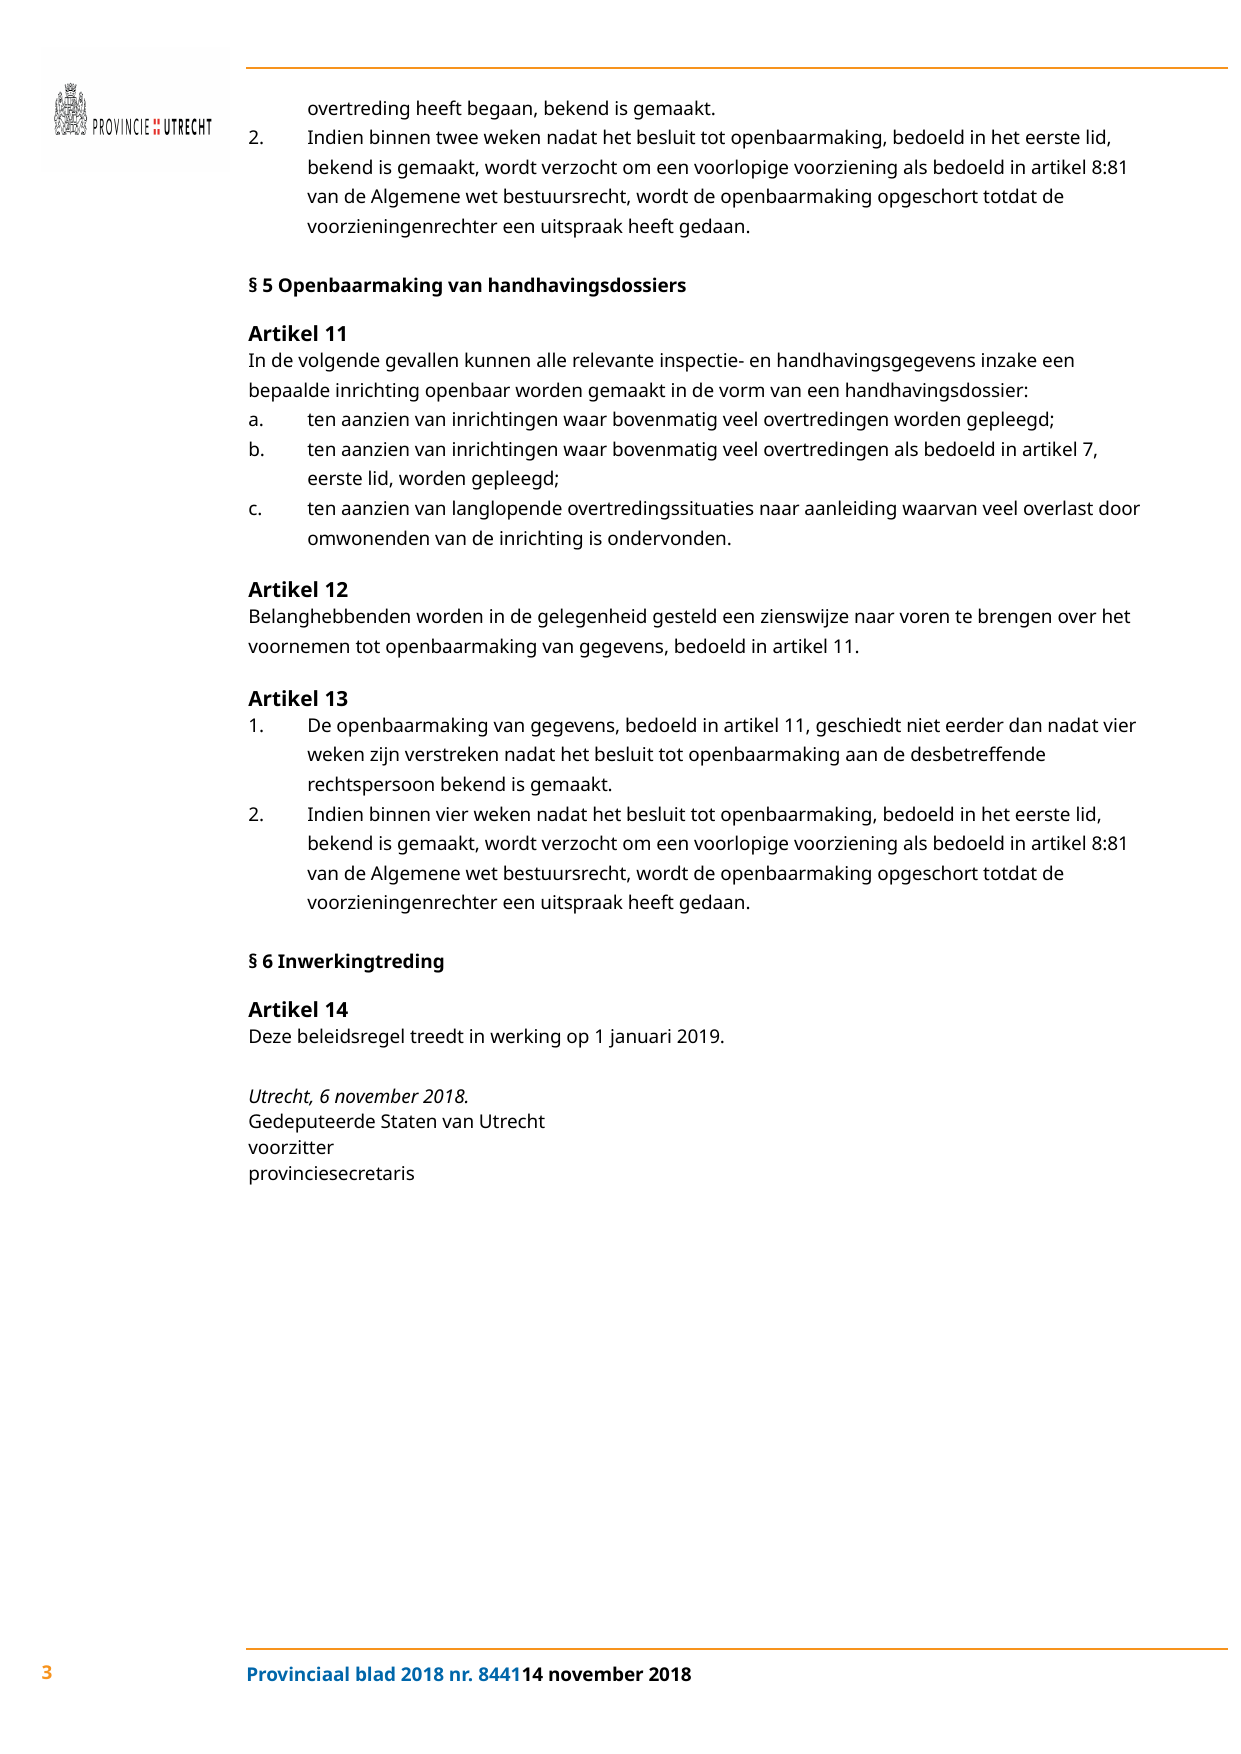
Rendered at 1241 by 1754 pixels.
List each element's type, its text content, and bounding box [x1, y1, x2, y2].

picture [41, 47, 231, 172]
list ten aanzien van inrichtingen waar bovenmatig veel overtredingen als bedoeld in artikel 7, eerste lid, worden gepleegd; [248, 436, 1152, 491]
text Artikel 14 [248, 995, 1152, 1024]
list Indien binnen twee weken nadat het besluit tot openbaarmaking, bedoeld in het eerste lid, bekend is gemaakt, wordt verzocht om een voorlopige voorziening als bedoeld in artikel 8:81 van de Algemene wet bestuursrecht, wordt de openbaarmaking opgeschort totdat de voorzieningenrechter een uitspraak heeft gedaan. [248, 124, 1152, 239]
list De openbaarmaking van gegevens, bedoeld in artikel 11, geschiedt niet eerder dan nadat vier weken zijn verstreken nadat het besluit tot openbaarmaking aan de desbetreffende rechtspersoon bekend is gemaakt. [248, 712, 1152, 797]
text Utrecht, 6 november 2018. [248, 1083, 1152, 1109]
list ten aanzien van inrichtingen waar bovenmatig veel overtredingen worden gepleegd; [248, 406, 1152, 432]
text § 6 Inwerkingtreding [248, 949, 1152, 974]
text voorzitter [248, 1134, 1152, 1160]
text Gedeputeerde Staten van Utrecht [248, 1109, 1152, 1134]
text Artikel 12 [248, 575, 1152, 604]
list ten aanzien van langlopende overtredingssituaties naar aanleiding waarvan veel overlast door omwonenden van de inrichting is ondervonden. [248, 495, 1152, 551]
text In de volgende gevallen kunnen alle relevante inspectie- en handhavingsgegevens inzake een bepaalde inrichting openbaar worden gemaakt in de vorm van een handhavingsdossier: [248, 347, 1152, 403]
text Artikel 11 [248, 319, 1152, 347]
text Deze beleidsregel treedt in werking op 1 januari 2019. [248, 1024, 1152, 1049]
text provinciesecretaris [248, 1160, 1152, 1186]
list Indien binnen vier weken nadat het besluit tot openbaarmaking, bedoeld in het eerste lid, bekend is gemaakt, wordt verzocht om een voorlopige voorziening als bedoeld in artikel 8:81 van de Algemene wet bestuursrecht, wordt de openbaarmaking opgeschort totdat de voorzieningenrechter een uitspraak heeft gedaan. [248, 801, 1152, 915]
text Artikel 13 [248, 684, 1152, 712]
text § 5 Openbaarmaking van handhavingsdossiers [248, 272, 1152, 298]
list overtreding heeft begaan, bekend is gemaakt. [248, 95, 1152, 121]
text Belanghebbenden worden in de gelegenheid gesteld een zienswijze naar voren te brengen over het voornemen tot openbaarmaking van gegevens, bedoeld in artikel 11. [248, 604, 1152, 659]
